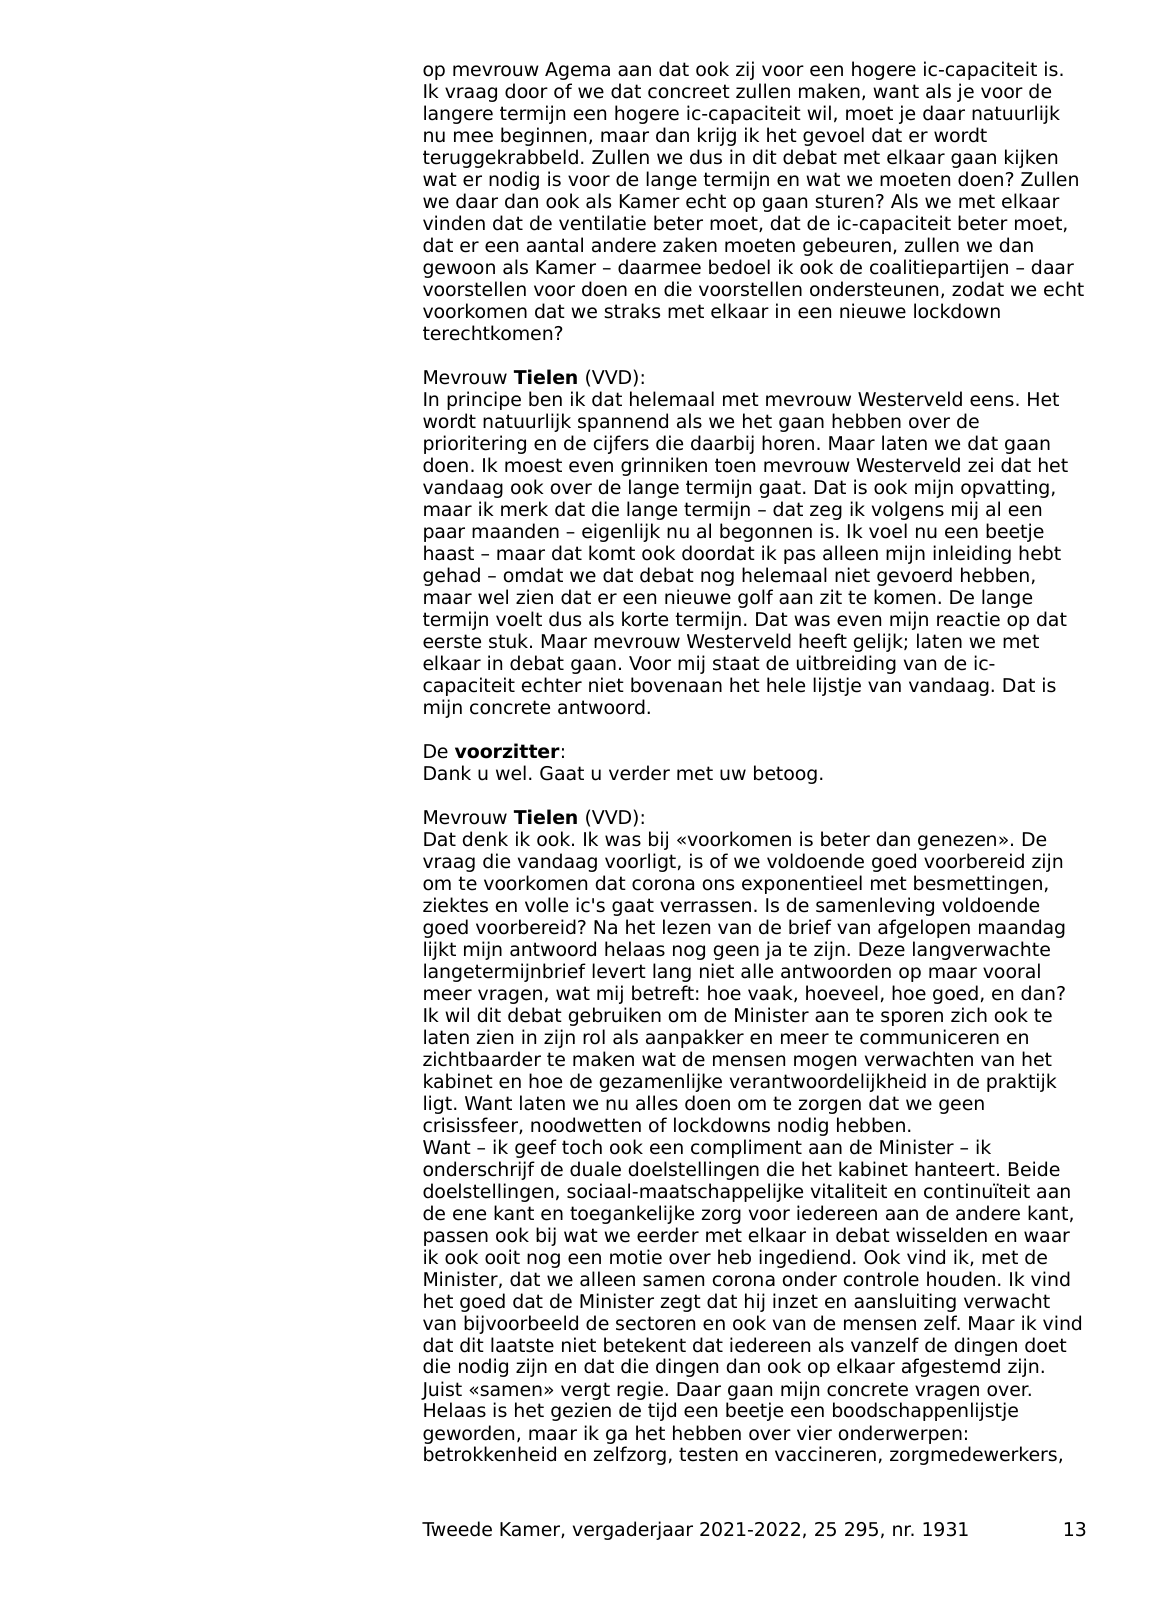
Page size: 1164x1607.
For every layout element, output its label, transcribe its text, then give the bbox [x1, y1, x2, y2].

text op mevrouw Agema aan dat ook zij voor een hogere ic-capaciteit is. Ik vraag door of we dat concreet zullen maken, want als je voor de langere termijn een hogere ic-capaciteit wil, moet je daar natuurlijk nu mee beginnen, maar dan krijg ik het gevoel dat er wordt teruggekrabbeld. Zullen we dus in dit debat met elkaar gaan kijken wat er nodig is voor de lange termijn en wat we moeten doen? Zullen we daar dan ook als Kamer echt op gaan sturen? Als we met elkaar vinden dat de ventilatie beter moet, dat de ic-capaciteit beter moet, dat er een aantal andere zaken moeten gebeuren, zullen we dan gewoon als Kamer – daarmee bedoel ik ook de coalitiepartijen – daar voorstellen voor doen en die voorstellen ondersteunen, zodat we echt voorkomen dat we straks met elkaar in een nieuwe lockdown terechtkomen? [422, 59, 1087, 345]
text In principe ben ik dat helemaal met mevrouw Westerveld eens. Het wordt natuurlijk spannend als we het gaan hebben over de prioritering en de cijfers die daarbij horen. Maar laten we dat gaan doen. Ik moest even grinniken toen mevrouw Westerveld zei dat het vandaag ook over de lange termijn gaat. Dat is ook mijn opvatting, maar ik merk dat die lange termijn – dat zeg ik volgens mij al een paar maanden – eigenlijk nu al begonnen is. Ik voel nu een beetje haast – maar dat komt ook doordat ik pas alleen mijn inleiding hebt gehad – omdat we dat debat nog helemaal niet gevoerd hebben, maar wel zien dat er een nieuwe golf aan zit te komen. De lange termijn voelt dus als korte termijn. Dat was even mijn reactie op dat eerste stuk. Maar mevrouw Westerveld heeft gelijk; laten we met elkaar in debat gaan. Voor mij staat de uitbreiding van de ic-capaciteit echter niet bovenaan het hele lijstje van vandaag. Dat is mijn concrete antwoord. [422, 389, 1087, 719]
text Mevrouw Tielen (VVD): [422, 367, 1087, 389]
text Dank u wel. Gaat u verder met uw betoog. [422, 763, 1087, 785]
text Dat denk ik ook. Ik was bij «voorkomen is beter dan genezen». De vraag die vandaag voorligt, is of we voldoende goed voorbereid zijn om te voorkomen dat corona ons exponentieel met besmettingen, ziektes en volle ic's gaat verrassen. Is de samenleving voldoende goed voorbereid? Na het lezen van de brief van afgelopen maandag lijkt mijn antwoord helaas nog geen ja te zijn. Deze langverwachte langetermijnbrief levert lang niet alle antwoorden op maar vooral meer vragen, wat mij betreft: hoe vaak, hoeveel, hoe goed, en dan? Ik wil dit debat gebruiken om de Minister aan te sporen zich ook te laten zien in zijn rol als aanpakker en meer te communiceren en zichtbaarder te maken wat de mensen mogen verwachten van het kabinet en hoe de gezamenlijke verantwoordelijkheid in de praktijk ligt. Want laten we nu alles doen om te zorgen dat we geen crisissfeer, noodwetten of lockdowns nodig hebben. [422, 829, 1087, 1137]
text Mevrouw Tielen (VVD): [422, 807, 1087, 829]
text Helaas is het gezien de tijd een beetje een boodschappenlijstje geworden, maar ik ga het hebben over vier onderwerpen: betrokkenheid en zelfzorg, testen en vaccineren, zorgmedewerkers, [422, 1400, 1087, 1466]
text De voorzitter: [422, 741, 1087, 763]
text Want – ik geef toch ook een compliment aan de Minister – ik onderschrijf de duale doelstellingen die het kabinet hanteert. Beide doelstellingen, sociaal-maatschappelijke vitaliteit en continuïteit aan de ene kant en toegankelijke zorg voor iedereen aan de andere kant, passen ook bij wat we eerder met elkaar in debat wisselden en waar ik ook ooit nog een motie over heb ingediend. Ook vind ik, met de Minister, dat we alleen samen corona onder controle houden. Ik vind het goed dat de Minister zegt dat hij inzet en aansluiting verwacht van bijvoorbeeld de sectoren en ook van de mensen zelf. Maar ik vind dat dit laatste niet betekent dat iedereen als vanzelf de dingen doet die nodig zijn en dat die dingen dan ook op elkaar afgestemd zijn. Juist «samen» vergt regie. Daar gaan mijn concrete vragen over. [422, 1137, 1087, 1400]
